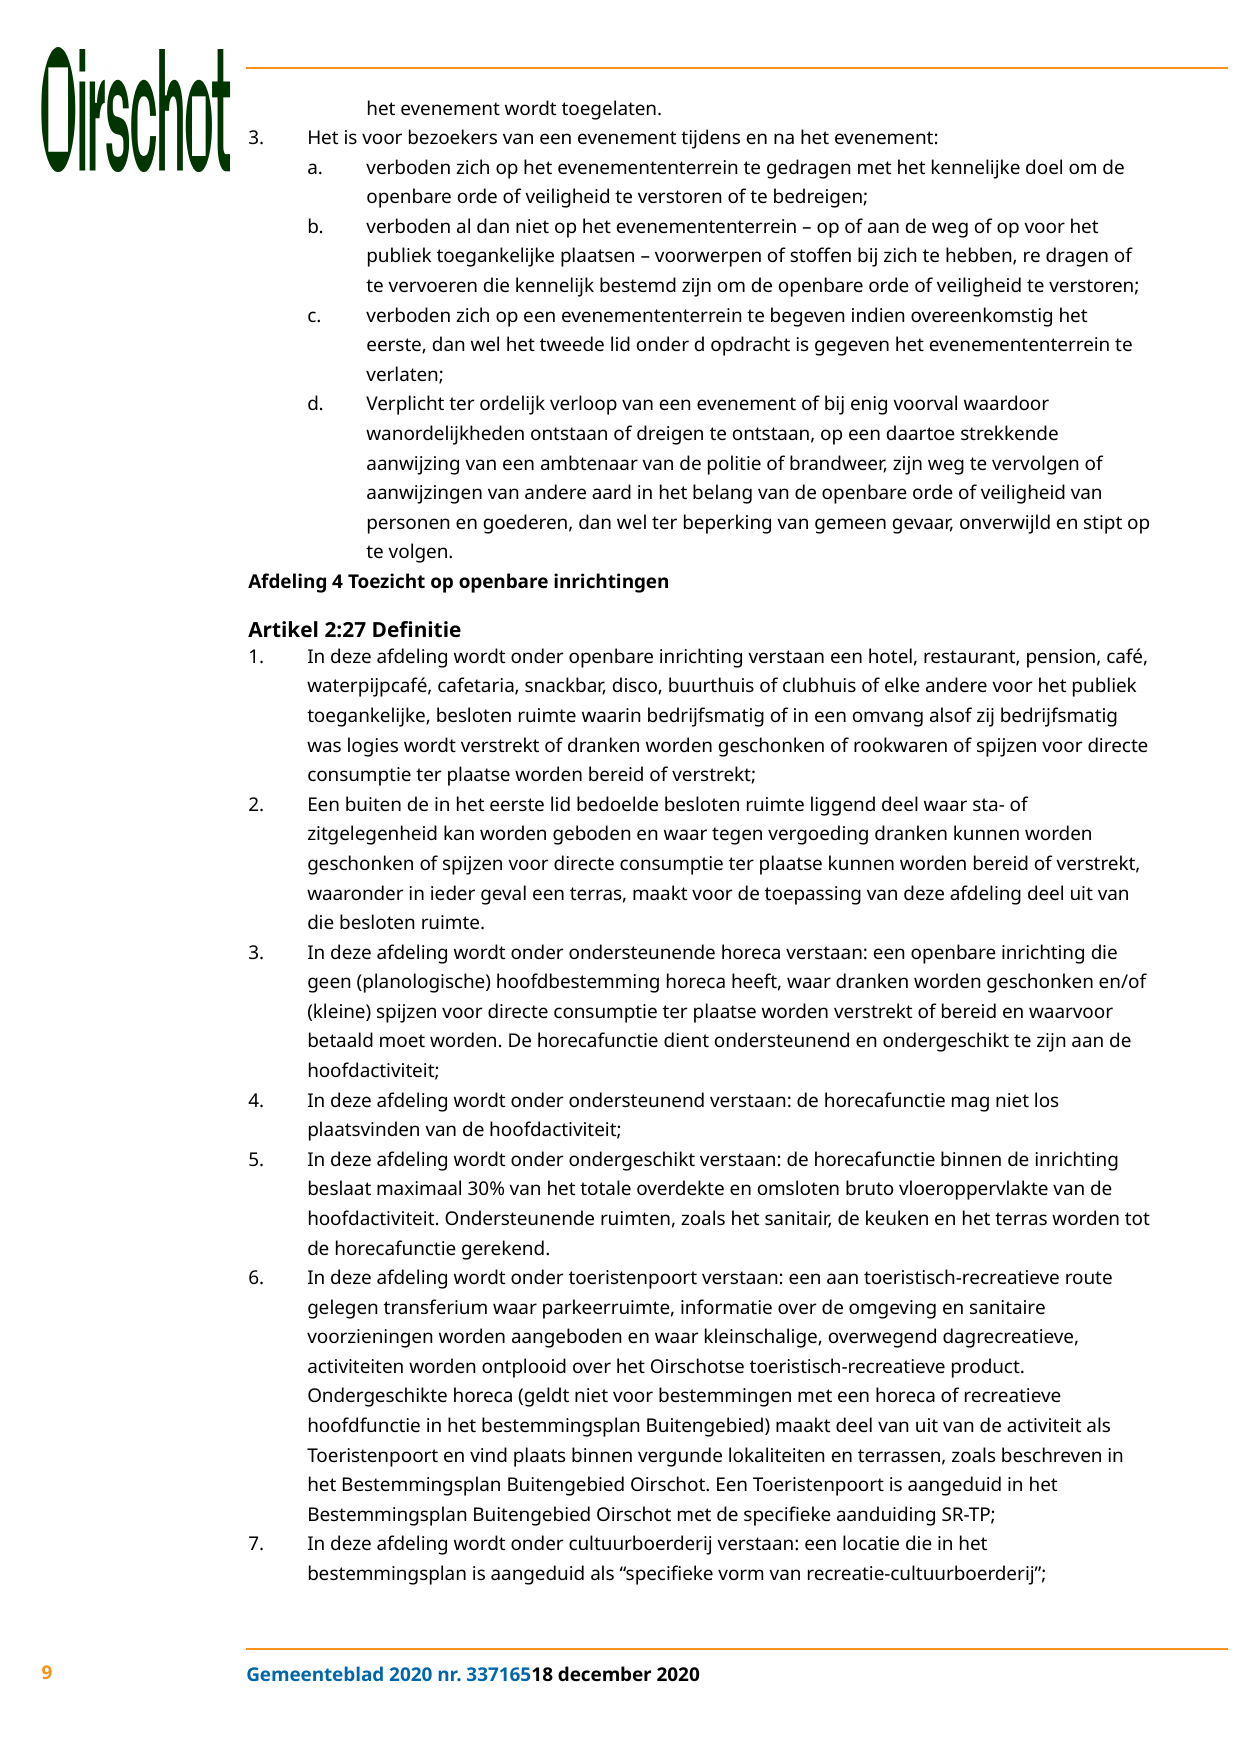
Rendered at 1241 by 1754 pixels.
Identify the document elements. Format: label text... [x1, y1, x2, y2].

list In deze afdeling wordt onder toeristenpoort verstaan: een aan toeristisch-recreatieve route gelegen transferium waar parkeerruimte, informatie over de omgeving en sanitaire voorzieningen worden aangeboden en waar kleinschalige, overwegend dagrecreatieve, activiteiten worden ontplooid over het Oirschotse toeristisch-recreatieve product. Ondergeschikte horeca (geldt niet voor bestemmingen met een horeca of recreatieve hoofdfunctie in het bestemmingsplan Buitengebied) maakt deel van uit van de activiteit als Toeristenpoort en vind plaats binnen vergunde lokaliteiten en terrassen, zoals beschreven in het Bestemmingsplan Buitengebied Oirschot. Een Toeristenpoort is aangeduid in het Bestemmingsplan Buitengebied Oirschot met de specifieke aanduiding SR-TP; [248, 1264, 1152, 1527]
list In deze afdeling wordt onder ondergeschikt verstaan: de horecafunctie binnen de inrichting beslaat maximaal 30% van het totale overdekte en omsloten bruto vloeroppervlakte van de hoofdactiviteit. Ondersteunende ruimten, zoals het sanitair, de keuken en het terras worden tot de horecafunctie gerekend. [248, 1146, 1152, 1261]
list Verplicht ter ordelijk verloop van een evenement of bij enig voorval waardoor wanordelijkheden ontstaan of dreigen te ontstaan, op een daartoe strekkende aanwijzing van een ambtenaar van de politie of brandweer, zijn weg te vervolgen of aanwijzingen van andere aard in het belang van de openbare orde of veiligheid van personen en goederen, dan wel ter beperking van gemeen gevaar, onverwijld en stipt op te volgen. [307, 391, 1152, 564]
list In deze afdeling wordt onder cultuurboerderij verstaan: een locatie die in het bestemmingsplan is aangeduid als “specifieke vorm van recreatie-cultuurboerderij”; [248, 1531, 1152, 1586]
list In deze afdeling wordt onder ondersteunend verstaan: de horecafunctie mag niet los plaatsvinden van de hoofdactiviteit; [248, 1087, 1152, 1142]
list verboden al dan niet op het evenemententerrein – op of aan de weg of op voor het publiek toegankelijke plaatsen – voorwerpen of stoffen bij zich te hebben, re dragen of te vervoeren die kennelijk bestemd zijn om de openbare orde of veiligheid te verstoren; [307, 213, 1152, 298]
text Artikel 2:27 Definitie [248, 615, 1152, 643]
list In deze afdeling wordt onder openbare inrichting verstaan een hotel, restaurant, pension, café, waterpijpcafé, cafetaria, snackbar, disco, buurthuis of clubhuis of elke andere voor het publiek toegankelijke, besloten ruimte waarin bedrijfsmatig of in een omvang alsof zij bedrijfsmatig was logies wordt verstrekt of dranken worden geschonken of rookwaren of spijzen voor directe consumptie ter plaatse worden bereid of verstrekt; [248, 643, 1152, 787]
list verboden zich op het evenemententerrein te gedragen met het kennelijke doel om de openbare orde of veiligheid te verstoren of te bedreigen; [307, 154, 1152, 209]
text Afdeling 4 Toezicht op openbare inrichtingen [248, 568, 1152, 594]
list Het is voor bezoekers van een evenement tijdens en na het evenement: [248, 124, 1152, 150]
list Een buiten de in het eerste lid bedoelde besloten ruimte liggend deel waar sta- of zitgelegenheid kan worden geboden en waar tegen vergoeding dranken kunnen worden geschonken of spijzen voor directe consumptie ter plaatse kunnen worden bereid of verstrekt, waaronder in ieder geval een terras, maakt voor de toepassing van deze afdeling deel uit van die besloten ruimte. [248, 791, 1152, 935]
picture [41, 47, 231, 172]
list In deze afdeling wordt onder ondersteunende horeca verstaan: een openbare inrichting die geen (planologische) hoofdbestemming horeca heeft, waar dranken worden geschonken en/of (kleine) spijzen voor directe consumptie ter plaatse worden verstrekt of bereid en waarvoor betaald moet worden. De horecafunctie dient ondersteunend en ondergeschikt te zijn aan de hoofdactiviteit; [248, 939, 1152, 1083]
list verboden zich op een evenemententerrein te begeven indien overeenkomstig het eerste, dan wel het tweede lid onder d opdracht is gegeven het evenemententerrein te verlaten; [307, 302, 1152, 387]
list het evenement wordt toegelaten. [307, 95, 1152, 121]
